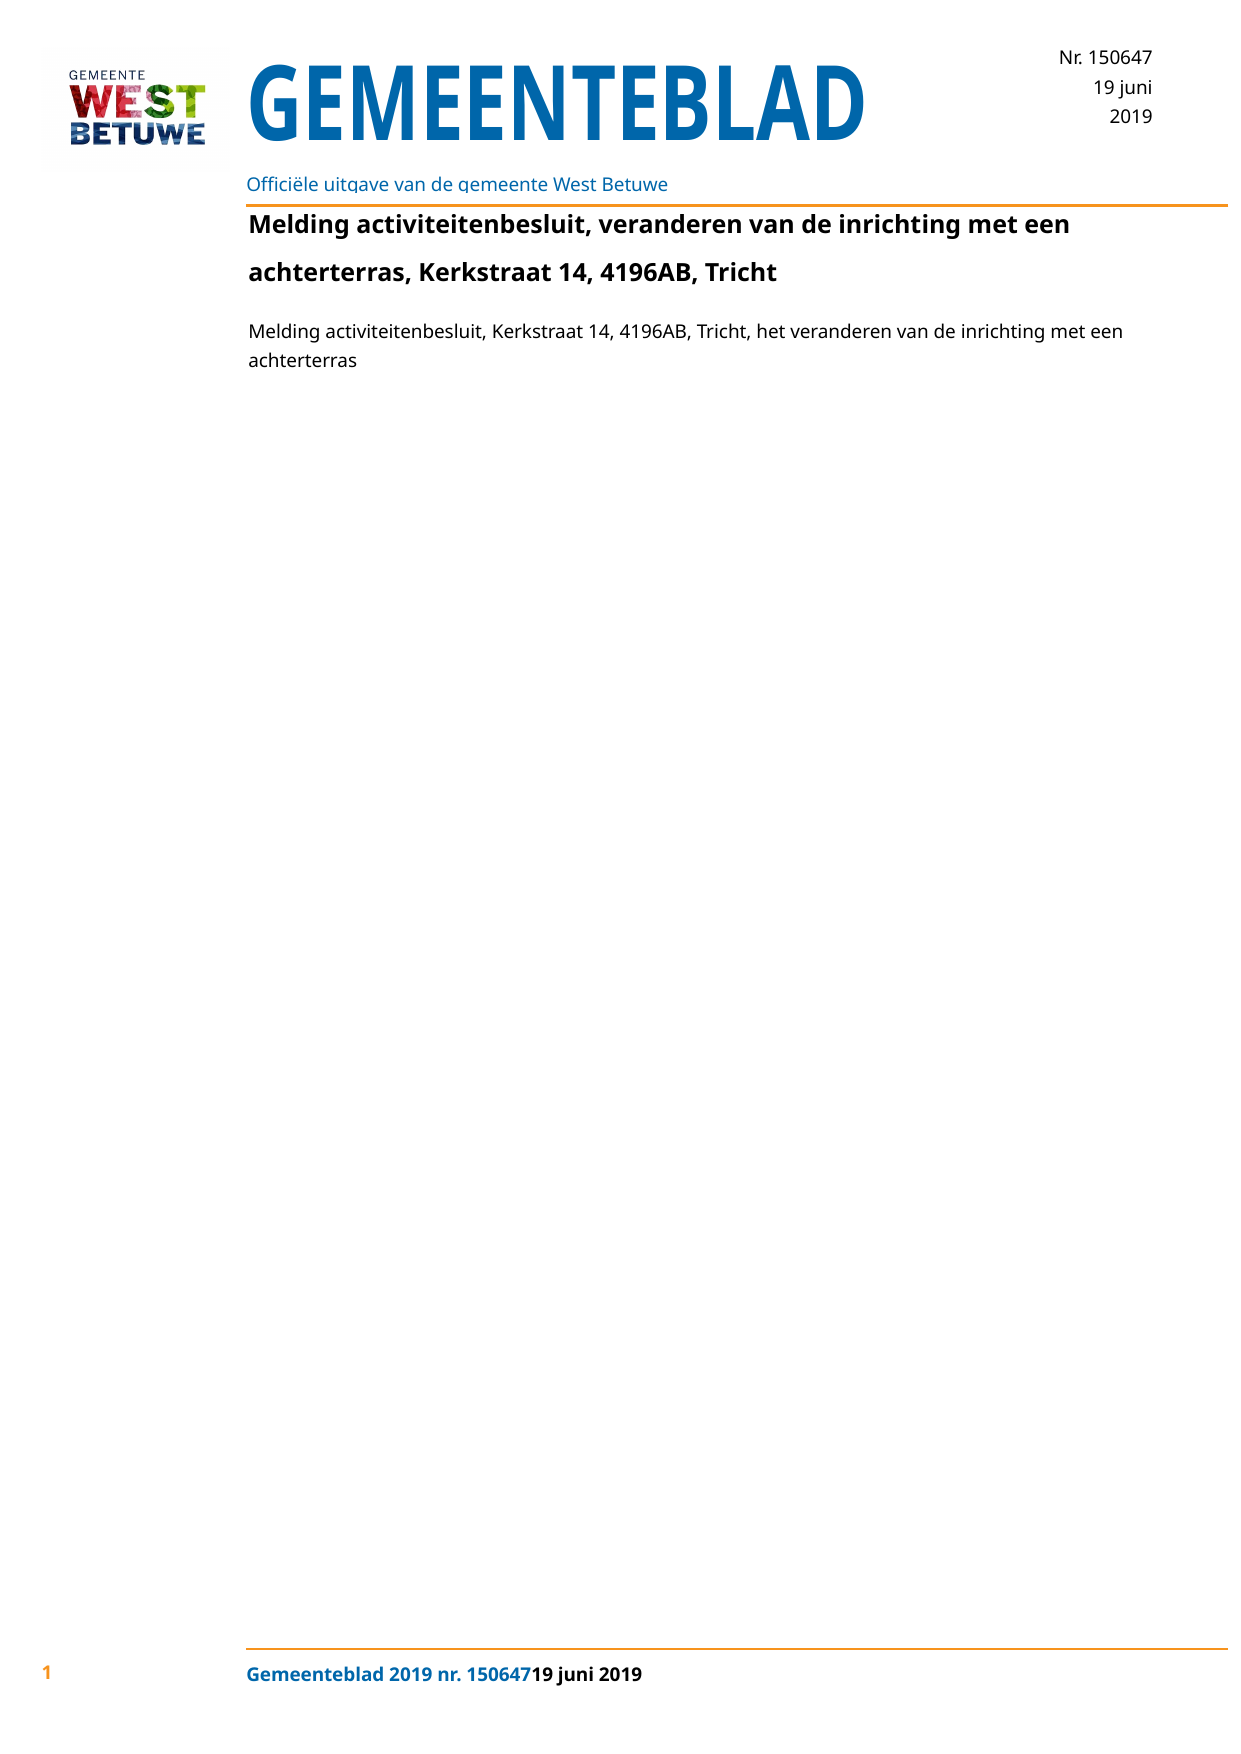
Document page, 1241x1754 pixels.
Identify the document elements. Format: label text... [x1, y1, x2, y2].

text Melding activiteitenbesluit, Kerkstraat 14, 4196AB, Tricht, het veranderen van de inrichting met een achterterras [248, 318, 1152, 373]
text Melding activiteitenbesluit, veranderen van de inrichting met een achterterras, Kerkstraat 14, 4196AB, Tricht [248, 207, 1152, 288]
picture [41, 47, 231, 172]
